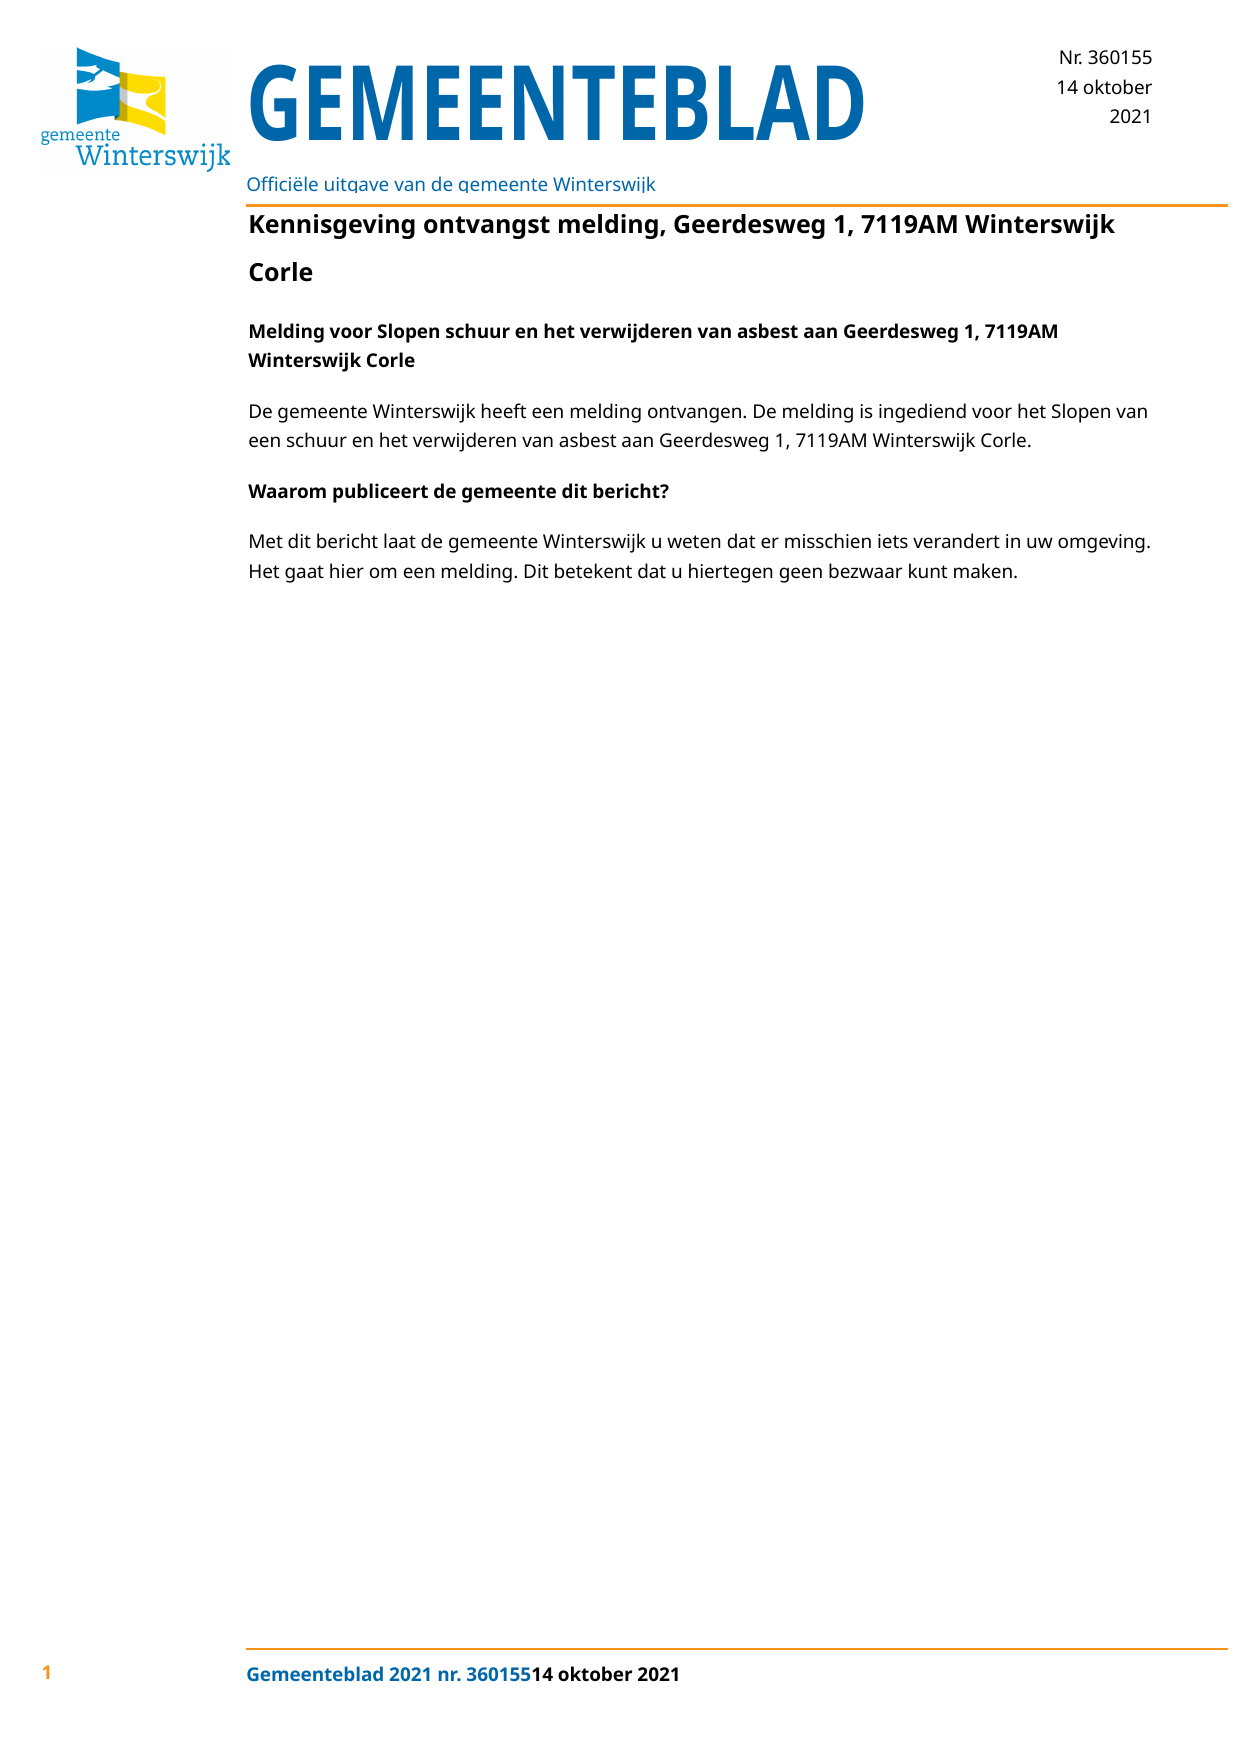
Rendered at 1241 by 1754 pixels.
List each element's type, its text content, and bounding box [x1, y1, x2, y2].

text Melding voor Slopen schuur en het verwijderen van asbest aan Geerdesweg 1, 7119AM Winterswijk Corle [248, 318, 1152, 373]
picture [41, 47, 231, 172]
picture [225, 153, 231, 162]
text Kennisgeving ontvangst melding, Geerdesweg 1, 7119AM Winterswijk Corle [248, 207, 1152, 288]
text Waarom publiceert de gemeente dit bericht? [248, 478, 1152, 504]
text Met dit bericht laat de gemeente Winterswijk u weten dat er misschien iets verandert in uw omgeving. Het gaat hier om een melding. Dit betekent dat u hiertegen geen bezwaar kunt maken. [248, 528, 1152, 584]
text De gemeente Winterswijk heeft een melding ontvangen. De melding is ingediend voor het Slopen van een schuur en het verwijderen van asbest aan Geerdesweg 1, 7119AM Winterswijk Corle. [248, 398, 1152, 453]
